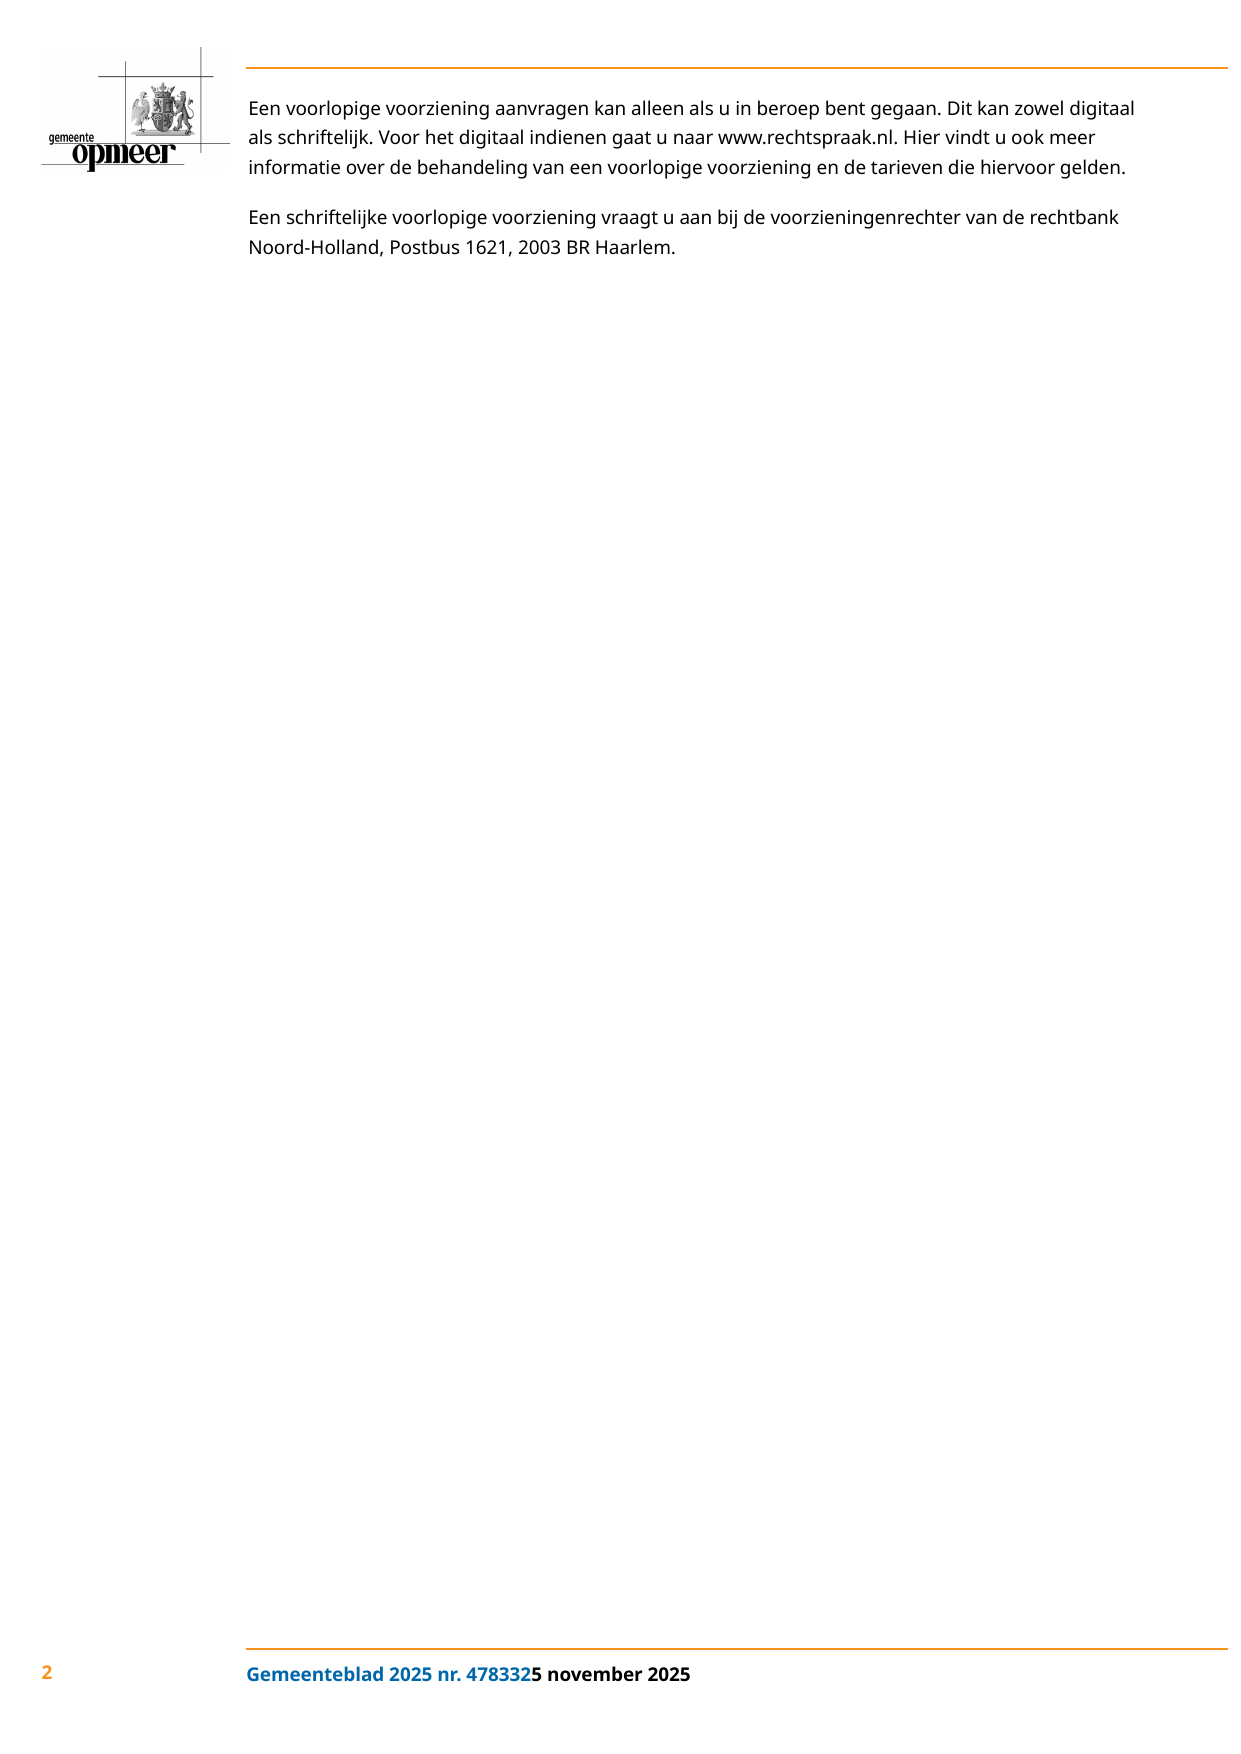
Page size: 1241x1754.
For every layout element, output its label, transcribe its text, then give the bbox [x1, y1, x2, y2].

picture [41, 47, 231, 172]
text Een schriftelijke voorlopige voorziening vraagt u aan bij de voorzieningenrechter van de rechtbank Noord-Holland, Postbus 1621, 2003 BR Haarlem. [248, 204, 1152, 260]
text Een voorlopige voorziening aanvragen kan alleen als u in beroep bent gegaan. Dit kan zowel digitaal als schriftelijk. Voor het digitaal indienen gaat u naar www.rechtspraak.nl. Hier vindt u ook meer informatie over de behandeling van een voorlopige voorziening en de tarieven die hiervoor gelden. [248, 95, 1152, 180]
